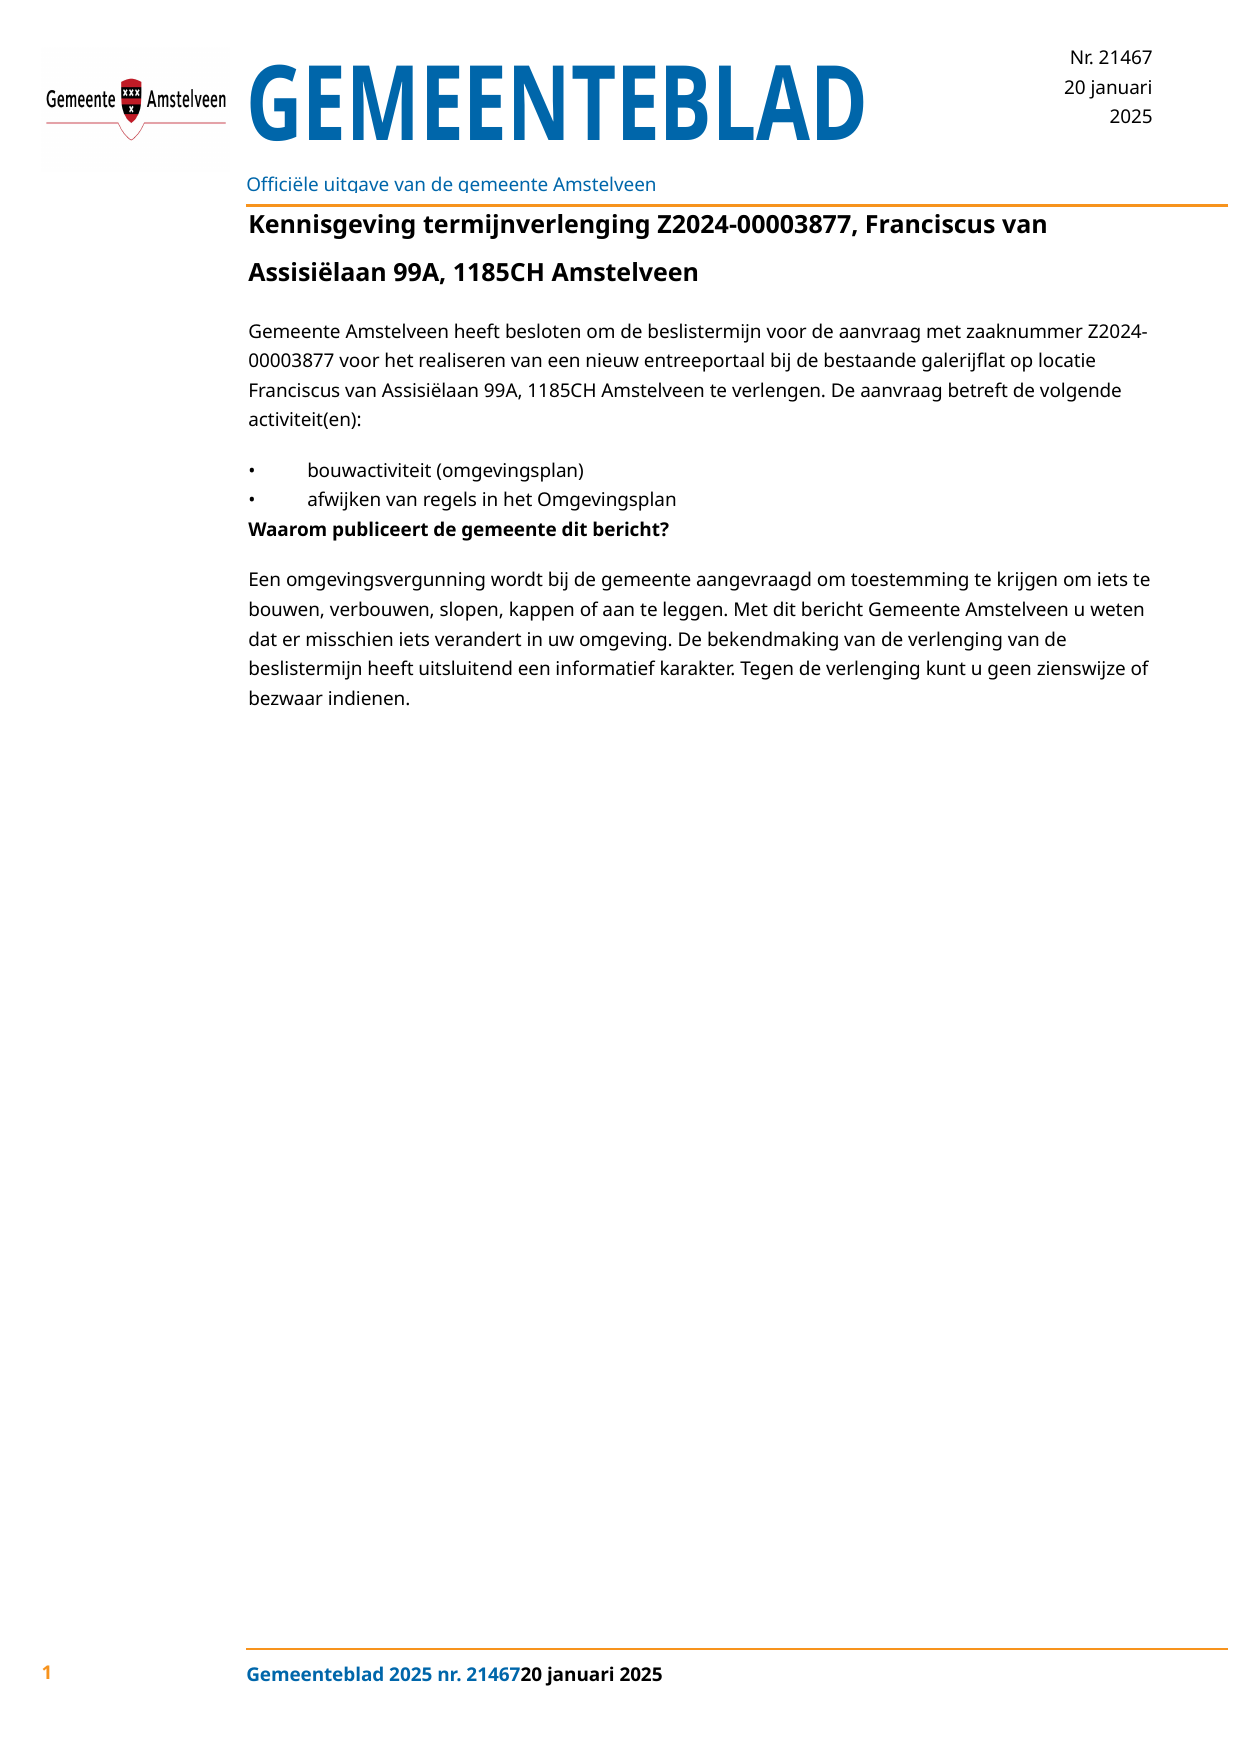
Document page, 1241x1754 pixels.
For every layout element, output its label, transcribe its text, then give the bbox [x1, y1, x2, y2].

text Gemeente Amstelveen heeft besloten om de beslistermijn voor de aanvraag met zaaknummer Z2024-00003877 voor het realiseren van een nieuw entreeportaal bij de bestaande galerijflat op locatie Franciscus van Assisiëlaan 99A, 1185CH Amstelveen te verlengen. De aanvraag betreft de volgende activiteit(en): [248, 318, 1152, 432]
text Waarom publiceert de gemeente dit bericht? [248, 516, 1152, 542]
picture [41, 47, 231, 172]
text Een omgevingsvergunning wordt bij de gemeente aangevraagd om toestemming te krijgen om iets te bouwen, verbouwen, slopen, kappen of aan te leggen. Met dit bericht Gemeente Amstelveen u weten dat er misschien iets verandert in uw omgeving. De bekendmaking van de verlenging van de beslistermijn heeft uitsluitend een informatief karakter. Tegen de verlenging kunt u geen zienswijze of bezwaar indienen. [248, 567, 1152, 711]
list afwijken van regels in het Omgevingsplan [248, 487, 1152, 512]
list bouwactiviteit (omgevingsplan) [248, 457, 1152, 483]
text Kennisgeving termijnverlenging Z2024-00003877, Franciscus van Assisiëlaan 99A, 1185CH Amstelveen [248, 207, 1152, 288]
